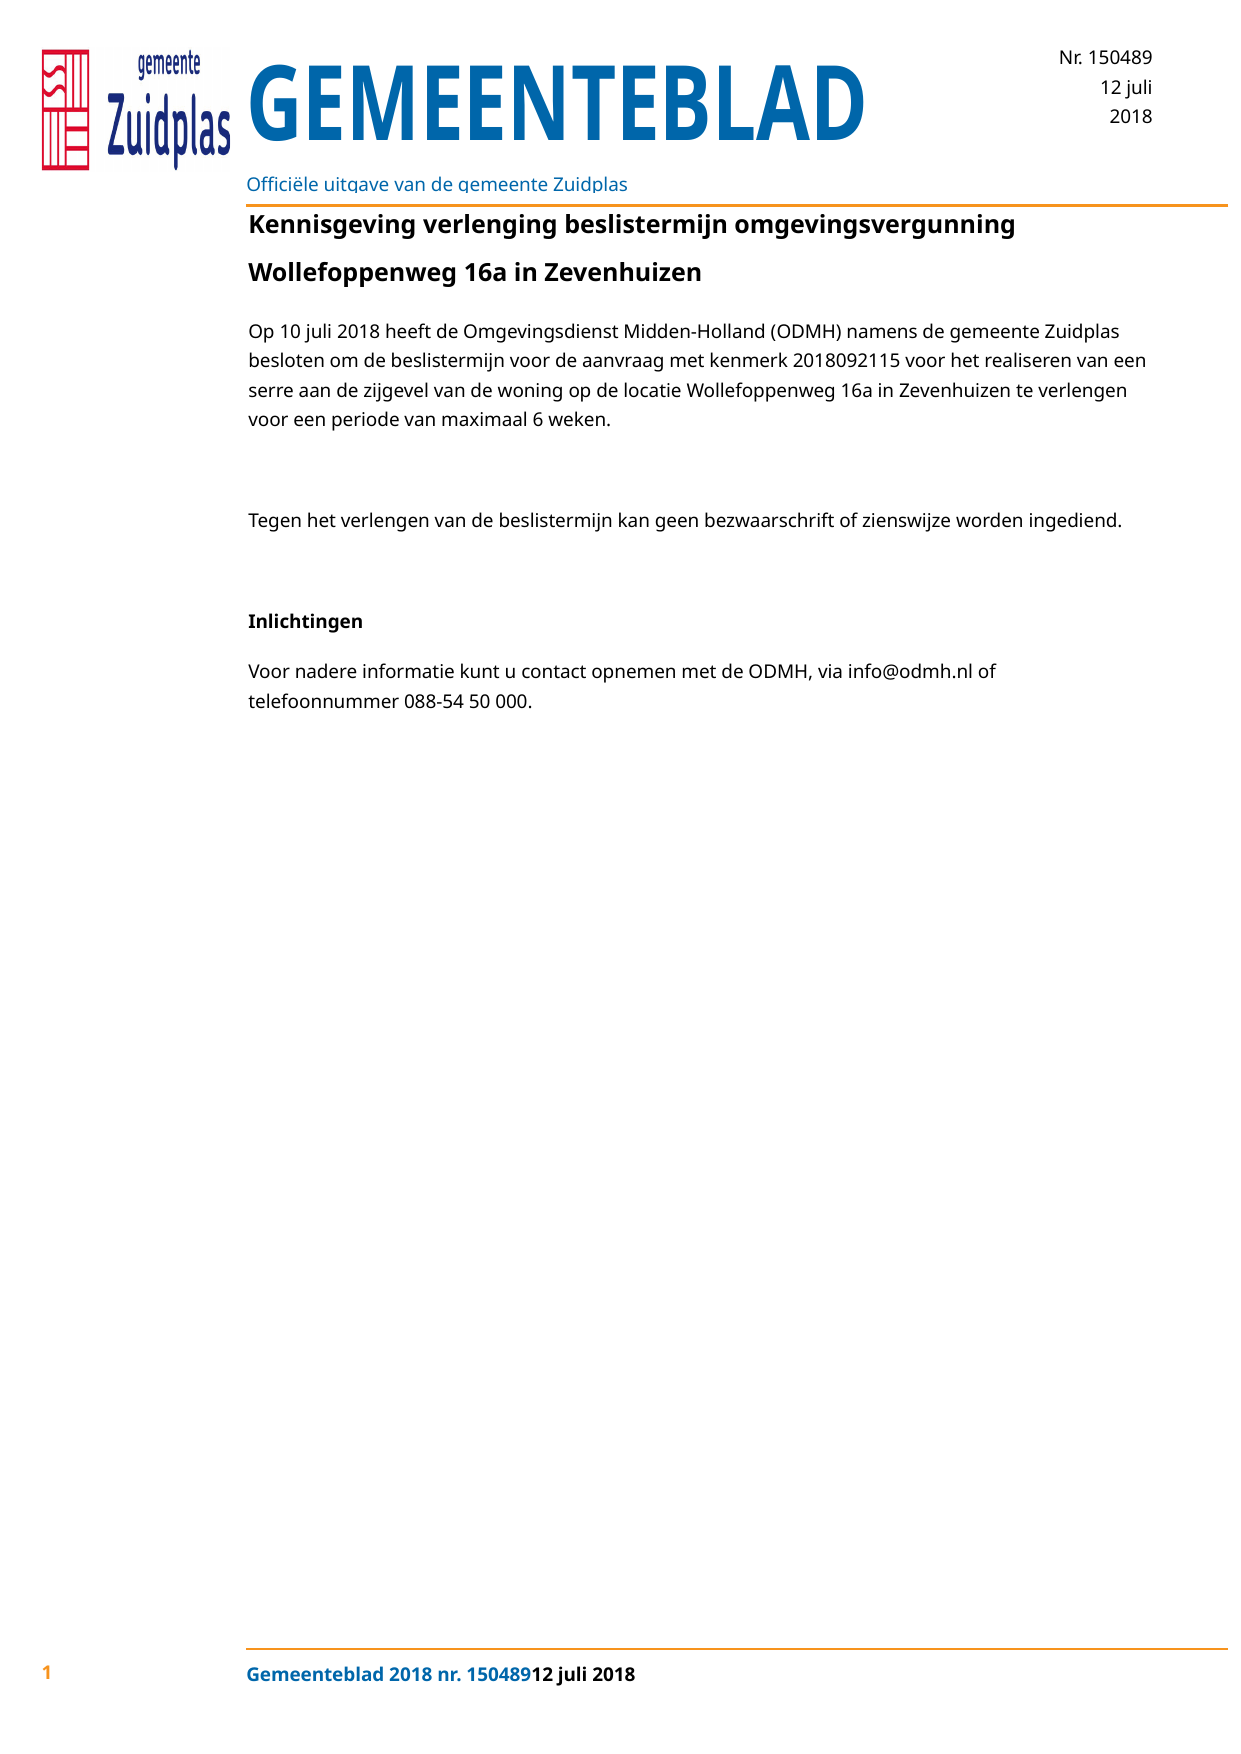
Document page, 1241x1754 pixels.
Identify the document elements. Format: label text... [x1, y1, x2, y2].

picture [41, 47, 231, 172]
text Voor nadere informatie kunt u contact opnemen met de ODMH, via info@odmh.nl of telefoonnummer 088-54 50 000. [248, 659, 1152, 714]
text Inlichtingen [248, 608, 1152, 634]
text Kennisgeving verlenging beslistermijn omgevingsvergunning Wollefoppenweg 16a in Zevenhuizen [248, 207, 1152, 288]
text Tegen het verlengen van de beslistermijn kan geen bezwaarschrift of zienswijze worden ingediend. [248, 507, 1152, 533]
text Op 10 juli 2018 heeft de Omgevingsdienst Midden-Holland (ODMH) namens de gemeente Zuidplas besloten om de beslistermijn voor de aanvraag met kenmerk 2018092115 voor het realiseren van een serre aan de zijgevel van de woning op de locatie Wollefoppenweg 16a in Zevenhuizen te verlengen voor een periode van maximaal 6 weken. [248, 318, 1152, 432]
